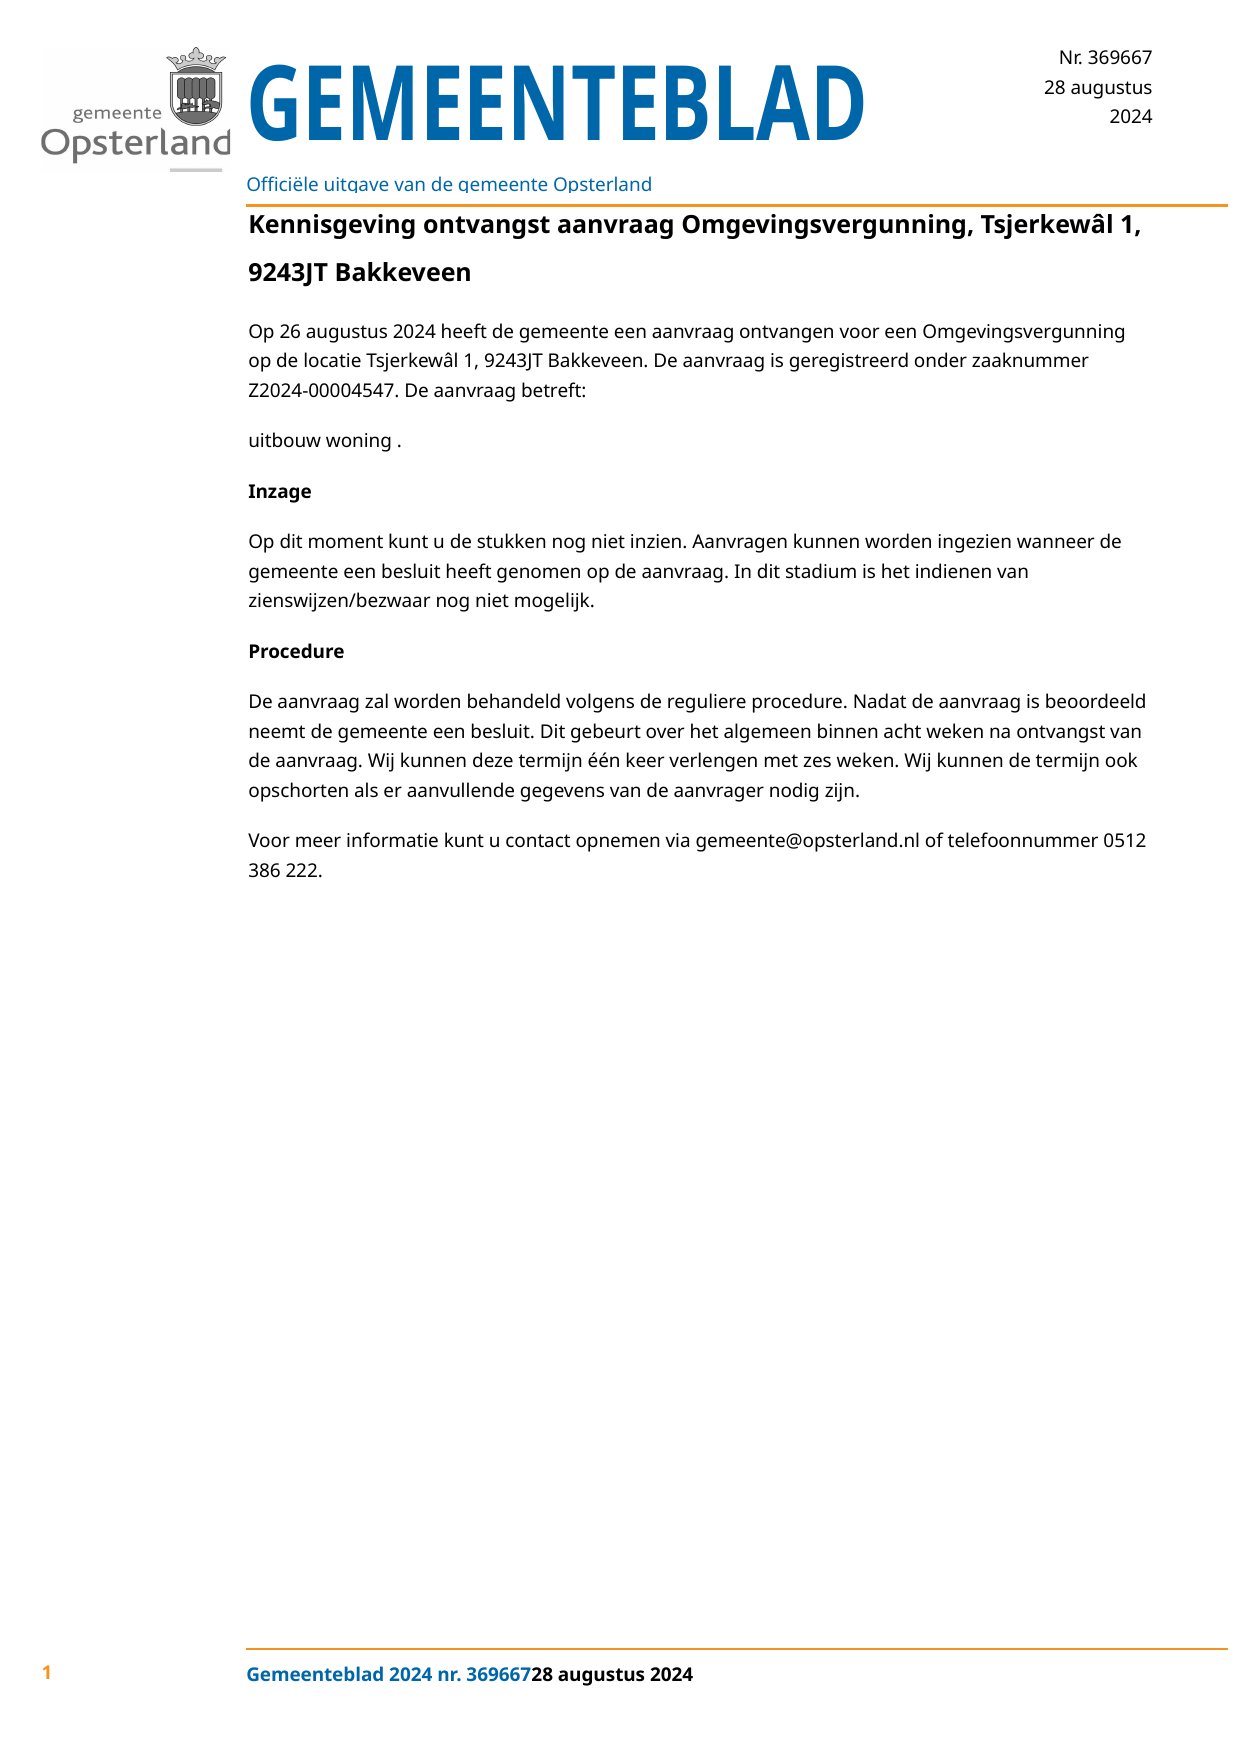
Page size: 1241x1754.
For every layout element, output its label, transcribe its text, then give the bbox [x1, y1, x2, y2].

text uitbouw woning . [248, 427, 1152, 453]
text De aanvraag zal worden behandeld volgens de reguliere procedure. Nadat de aanvraag is beoordeeld neemt de gemeente een besluit. Dit gebeurt over het algemeen binnen acht weken na ontvangst van de aanvraag. Wij kunnen deze termijn één keer verlengen met zes weken. Wij kunnen de termijn ook opschorten als er aanvullende gegevens van de aanvrager nodig zijn. [248, 688, 1152, 803]
text Inzage [248, 478, 1152, 504]
text Procedure [248, 638, 1152, 664]
text Voor meer informatie kunt u contact opnemen via gemeente@opsterland.nl of telefoonnummer 0512 386 222. [248, 827, 1152, 883]
text Kennisgeving ontvangst aanvraag Omgevingsvergunning, Tsjerkewâl 1, 9243JT Bakkeveen [248, 207, 1152, 288]
text Op dit moment kunt u de stukken nog niet inzien. Aanvragen kunnen worden ingezien wanneer de gemeente een besluit heeft genomen op de aanvraag. In dit stadium is het indienen van zienswijzen/bezwaar nog niet mogelijk. [248, 528, 1152, 613]
picture [41, 47, 231, 172]
text Op 26 augustus 2024 heeft de gemeente een aanvraag ontvangen voor een Omgevingsvergunning op de locatie Tsjerkewâl 1, 9243JT Bakkeveen. De aanvraag is geregistreerd onder zaaknummer Z2024-00004547. De aanvraag betreft: [248, 318, 1152, 403]
